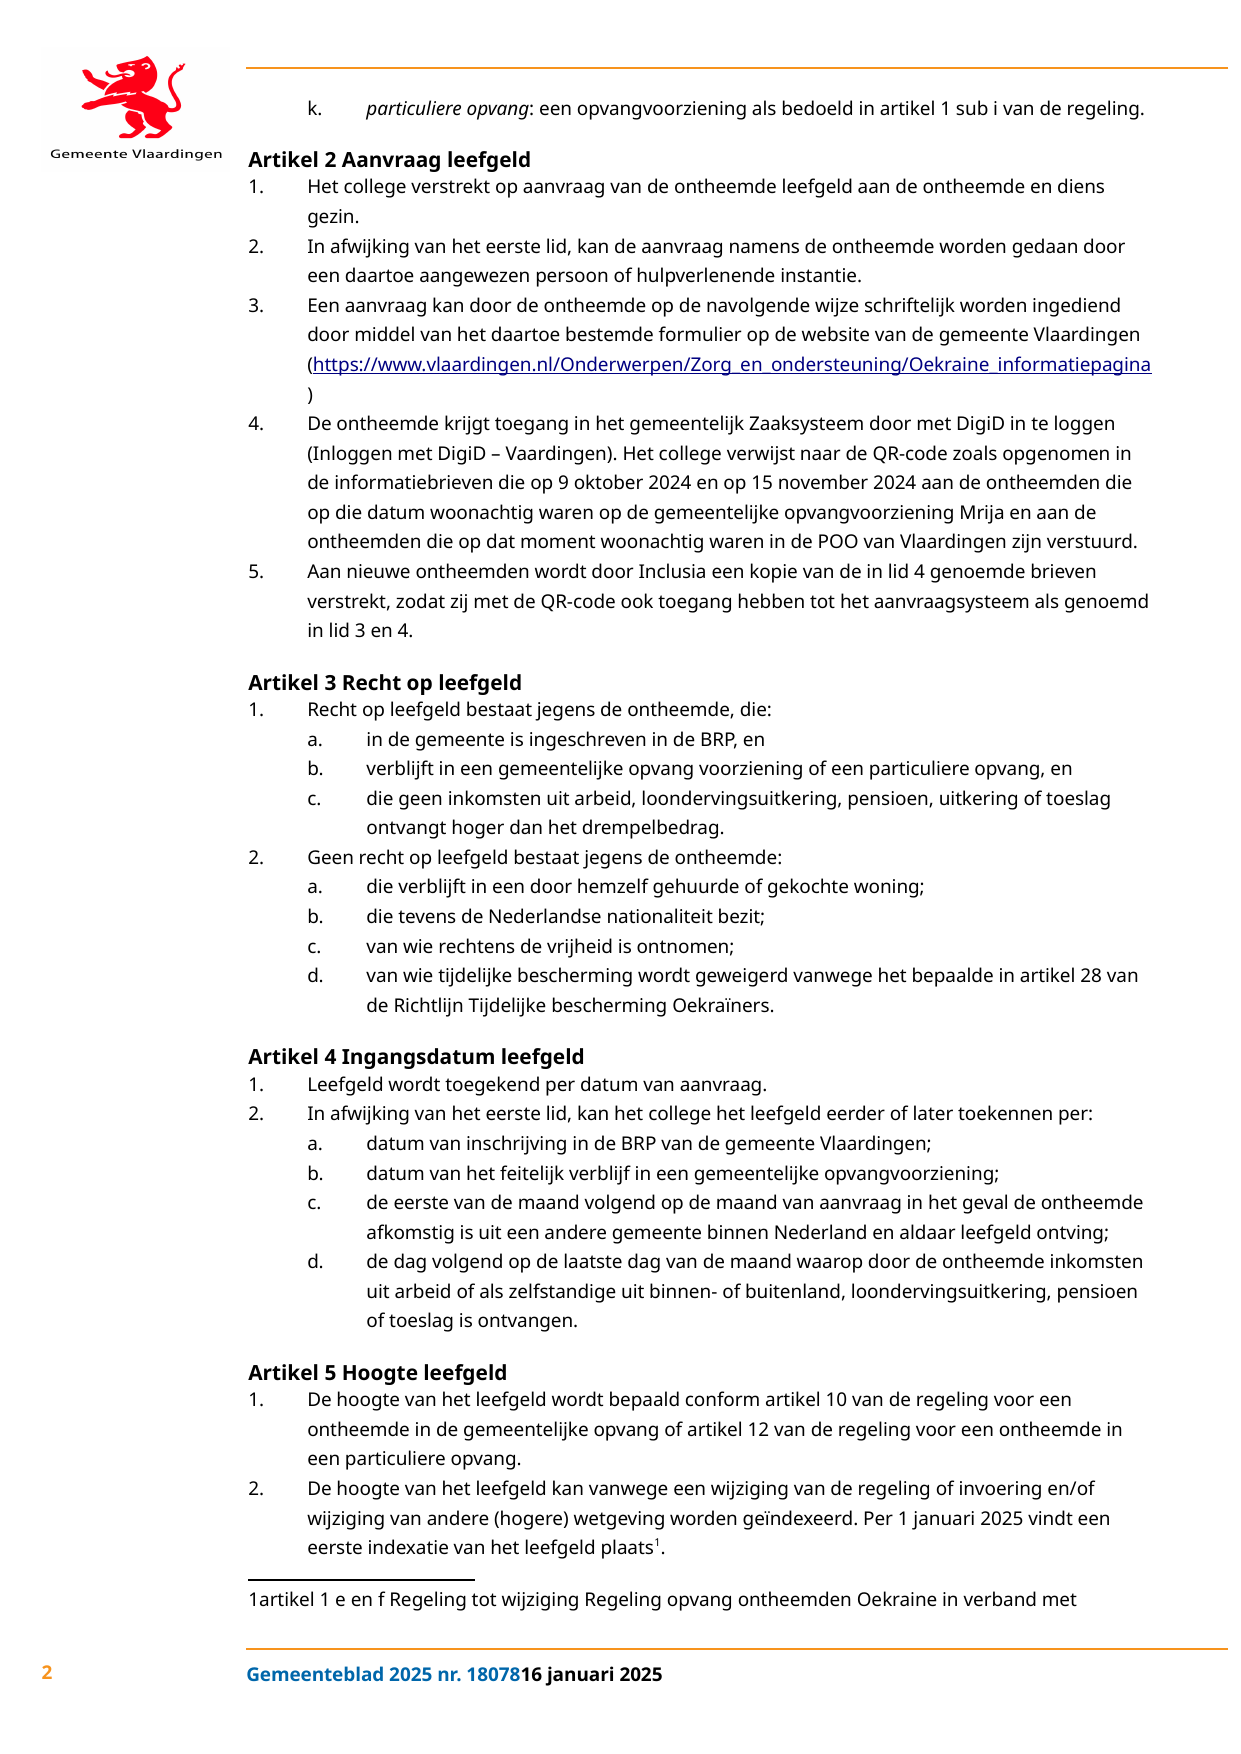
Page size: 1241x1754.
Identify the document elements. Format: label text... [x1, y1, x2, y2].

list In afwijking van het eerste lid, kan het college het leefgeld eerder of later toekennen per: [248, 1101, 1152, 1126]
list De hoogte van het leefgeld wordt bepaald conform artikel 10 van de regeling voor een ontheemde in de gemeentelijke opvang of artikel 12 van de regeling voor een ontheemde in een particuliere opvang. [248, 1386, 1152, 1471]
text Artikel 4 Ingangsdatum leefgeld [248, 1042, 1152, 1071]
list de eerste van de maand volgend op de maand van aanvraag in het geval de ontheemde afkomstig is uit een andere gemeente binnen Nederland en aldaar leefgeld ontving; [307, 1189, 1152, 1244]
list die verblijft in een door hemzelf gehuurde of gekochte woning; [307, 874, 1152, 899]
list In afwijking van het eerste lid, kan de aanvraag namens de ontheemde worden gedaan door een daartoe aangewezen persoon of hulpverlenende instantie. [248, 233, 1152, 288]
list in de gemeente is ingeschreven in de BRP, en [307, 726, 1152, 752]
list Leefgeld wordt toegekend per datum van aanvraag. [248, 1071, 1152, 1097]
text Artikel 3 Recht op leefgeld [248, 668, 1152, 696]
text Artikel 5 Hoogte leefgeld [248, 1358, 1152, 1386]
picture [41, 47, 231, 172]
list De hoogte van het leefgeld kan vanwege een wijziging van de regeling of invoering en/of wijziging van andere (hogere) wetgeving worden geïndexeerd. Per 1 januari 2025 vindt een eerste indexatie van het leefgeld plaats. [248, 1475, 1152, 1560]
text Artikel 2 Aanvraag leefgeld [248, 145, 1152, 174]
list van wie rechtens de vrijheid is ontnomen; [307, 933, 1152, 959]
list Het college verstrekt op aanvraag van de ontheemde leefgeld aan de ontheemde en diens gezin. [248, 174, 1152, 229]
list Een aanvraag kan door de ontheemde op de navolgende wijze schriftelijk worden ingediend door middel van het daartoe bestemde formulier op de website van de gemeente Vlaardingen (https://www.vlaardingen.nl/Onderwerpen/Zorg_en_ondersteuning/Oekraine_informatiepagina) [248, 292, 1152, 406]
list datum van het feitelijk verblijf in een gemeentelijke opvangvoorziening; [307, 1160, 1152, 1185]
list Aan nieuwe ontheemden wordt door Inclusia een kopie van de in lid 4 genoemde brieven verstrekt, zodat zij met de QR-code ook toegang hebben tot het aanvraagsysteem als genoemd in lid 3 en 4. [248, 558, 1152, 643]
list verblijft in een gemeentelijke opvang voorziening of een particuliere opvang, en [307, 755, 1152, 781]
list Geen recht op leefgeld bestaat jegens de ontheemde: [248, 844, 1152, 870]
list de dag volgend op de laatste dag van de maand waarop door de ontheemde inkomsten uit arbeid of als zelfstandige uit binnen- of buitenland, loondervingsuitkering, pensioen of toeslag is ontvangen. [307, 1248, 1152, 1333]
list van wie tijdelijke bescherming wordt geweigerd vanwege het bepaalde in artikel 28 van de Richtlijn Tijdelijke bescherming Oekraïners. [307, 962, 1152, 1018]
list particuliere opvang: een opvangvoorziening als bedoeld in artikel 1 sub i van de regeling. [307, 95, 1152, 121]
list die geen inkomsten uit arbeid, loondervingsuitkering, pensioen, uitkering of toeslag ontvangt hoger dan het drempelbedrag. [307, 785, 1152, 840]
list Recht op leefgeld bestaat jegens de ontheemde, die: [248, 696, 1152, 722]
list artikel 1 e en f Regeling tot wijziging Regeling opvang ontheemden Oekraine in verband met [248, 1586, 1152, 1612]
list De ontheemde krijgt toegang in het gemeentelijk Zaaksysteem door met DigiD in te loggen (Inloggen met DigiD – Vaardingen). Het college verwijst naar de QR-code zoals opgenomen in de informatiebrieven die op 9 oktober 2024 en op 15 november 2024 aan de ontheemden die op die datum woonachtig waren op de gemeentelijke opvangvoorziening Mrija en aan de ontheemden die op dat moment woonachtig waren in de POO van Vlaardingen zijn verstuurd. [248, 410, 1152, 554]
list die tevens de Nederlandse nationaliteit bezit; [307, 903, 1152, 929]
list datum van inschrijving in de BRP van de gemeente Vlaardingen; [307, 1130, 1152, 1156]
